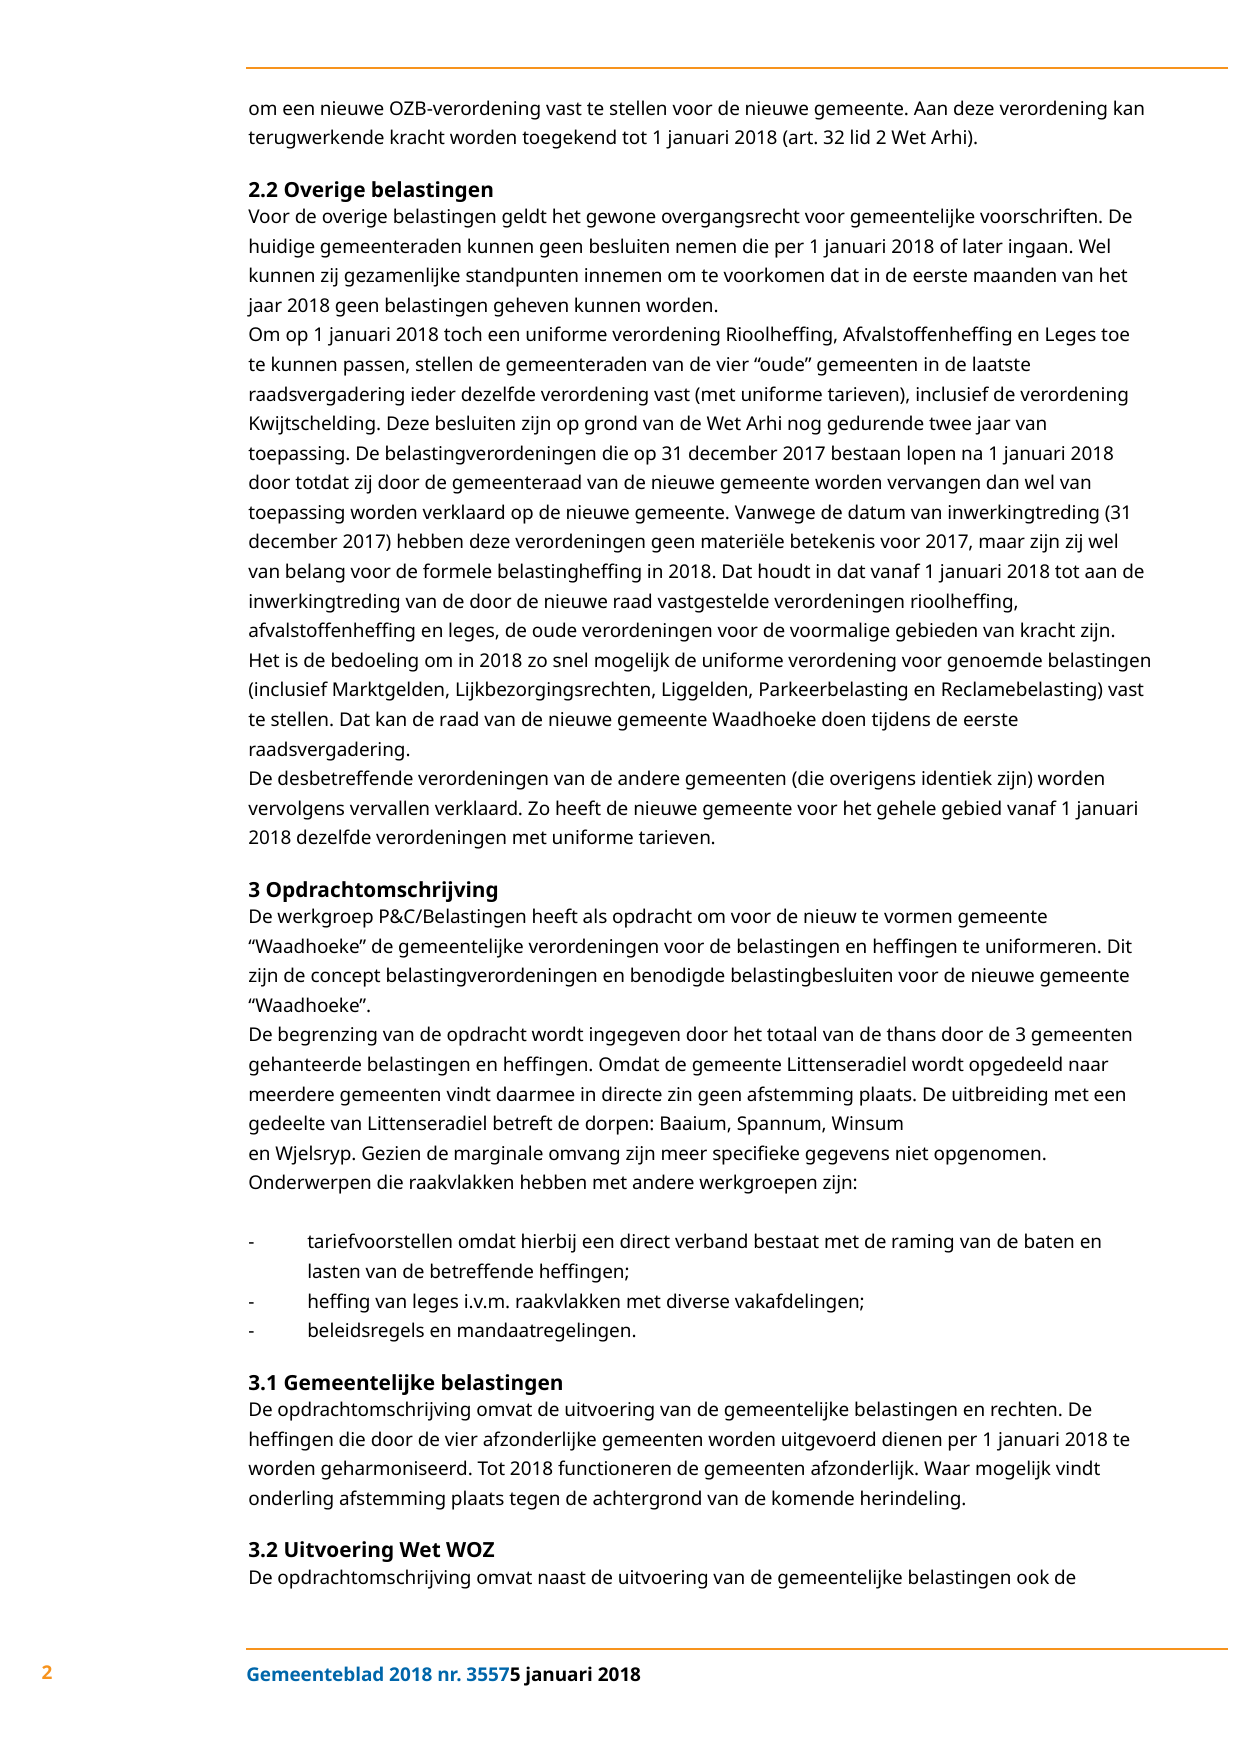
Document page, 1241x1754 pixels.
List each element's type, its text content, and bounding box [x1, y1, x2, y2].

text De opdrachtomschrijving omvat naast de uitvoering van de gemeentelijke belastingen ook de [248, 1564, 1152, 1590]
text Het is de bedoeling om in 2018 zo snel mogelijk de uniforme verordening voor genoemde belastingen (inclusief Marktgelden, Lijkbezorgingsrechten, Liggelden, Parkeerbelasting en Reclamebelasting) vast te stellen. Dat kan de raad van de nieuwe gemeente Waadhoeke doen tijdens de eerste raadsvergadering. [248, 647, 1152, 761]
picture [41, 47, 231, 172]
text Onderwerpen die raakvlakken hebben met andere werkgroepen zijn: [248, 1169, 1152, 1195]
text De opdrachtomschrijving omvat de uitvoering van de gemeentelijke belastingen en rechten. De heffingen die door de vier afzonderlijke gemeenten worden uitgevoerd dienen per 1 januari 2018 te worden geharmoniseerd. Tot 2018 functioneren de gemeenten afzonderlijk. Waar mogelijk vindt onderling afstemming plaats tegen de achtergrond van de komende herindeling. [248, 1396, 1152, 1511]
list heffing van leges i.v.m. raakvlakken met diverse vakafdelingen; [248, 1288, 1152, 1314]
text Voor de overige belastingen geldt het gewone overgangsrecht voor gemeentelijke voorschriften. De huidige gemeenteraden kunnen geen besluiten nemen die per 1 januari 2018 of later ingaan. Wel kunnen zij gezamenlijke standpunten innemen om te voorkomen dat in de eerste maanden van het jaar 2018 geen belastingen geheven kunnen worden. [248, 203, 1152, 318]
text 3.2 Uitvoering Wet WOZ [248, 1536, 1152, 1564]
text 2.2 Overige belastingen [248, 175, 1152, 203]
list tariefvoorstellen omdat hierbij een direct verband bestaat met de raming van de baten en lasten van de betreffende heffingen; [248, 1229, 1152, 1284]
text 3 Opdrachtomschrijving [248, 875, 1152, 903]
text 3.1 Gemeentelijke belastingen [248, 1368, 1152, 1396]
text De desbetreffende verordeningen van de andere gemeenten (die overigens identiek zijn) worden vervolgens vervallen verklaard. Zo heeft de nieuwe gemeente voor het gehele gebied vanaf 1 januari 2018 dezelfde verordeningen met uniforme tarieven. [248, 765, 1152, 850]
list beleidsregels en mandaatregelingen. [248, 1317, 1152, 1343]
text De begrenzing van de opdracht wordt ingegeven door het totaal van de thans door de 3 gemeenten gehanteerde belastingen en heffingen. Omdat de gemeente Littenseradiel wordt opgedeeld naar meerdere gemeenten vindt daarmee in directe zin geen afstemming plaats. De uitbreiding met een gedeelte van Littenseradiel betreft de dorpen: Baaium, Spannum, Winsum [248, 1022, 1152, 1136]
text Om op 1 januari 2018 toch een uniforme verordening Rioolheffing, Afvalstoffenheffing en Leges toe te kunnen passen, stellen de gemeenteraden van de vier “oude” gemeenten in de laatste raadsvergadering ieder dezelfde verordening vast (met uniforme tarieven), inclusief de verordening Kwijtschelding. Deze besluiten zijn op grond van de Wet Arhi nog gedurende twee jaar van toepassing. De belastingverordeningen die op 31 december 2017 bestaan lopen na 1 januari 2018 door totdat zij door de gemeenteraad van de nieuwe gemeente worden vervangen dan wel van toepassing worden verklaard op de nieuwe gemeente. Vanwege de datum van inwerkingtreding (31 december 2017) hebben deze verordeningen geen materiële betekenis voor 2017, maar zijn zij wel van belang voor de formele belastingheffing in 2018. Dat houdt in dat vanaf 1 januari 2018 tot aan de inwerkingtreding van de door de nieuwe raad vastgestelde verordeningen rioolheffing, afvalstoffenheffing en leges, de oude verordeningen voor de voormalige gebieden van kracht zijn. [248, 322, 1152, 643]
text en Wjelsryp. Gezien de marginale omvang zijn meer specifieke gegevens niet opgenomen. [248, 1140, 1152, 1166]
text om een nieuwe OZB-verordening vast te stellen voor de nieuwe gemeente. Aan deze verordening kan terugwerkende kracht worden toegekend tot 1 januari 2018 (art. 32 lid 2 Wet Arhi). [248, 95, 1152, 150]
text De werkgroep P&C/Belastingen heeft als opdracht om voor de nieuw te vormen gemeente “Waadhoeke” de gemeentelijke verordeningen voor de belastingen en heffingen te uniformeren. Dit zijn de concept belastingverordeningen en benodigde belastingbesluiten voor de nieuwe gemeente “Waadhoeke”. [248, 903, 1152, 1018]
